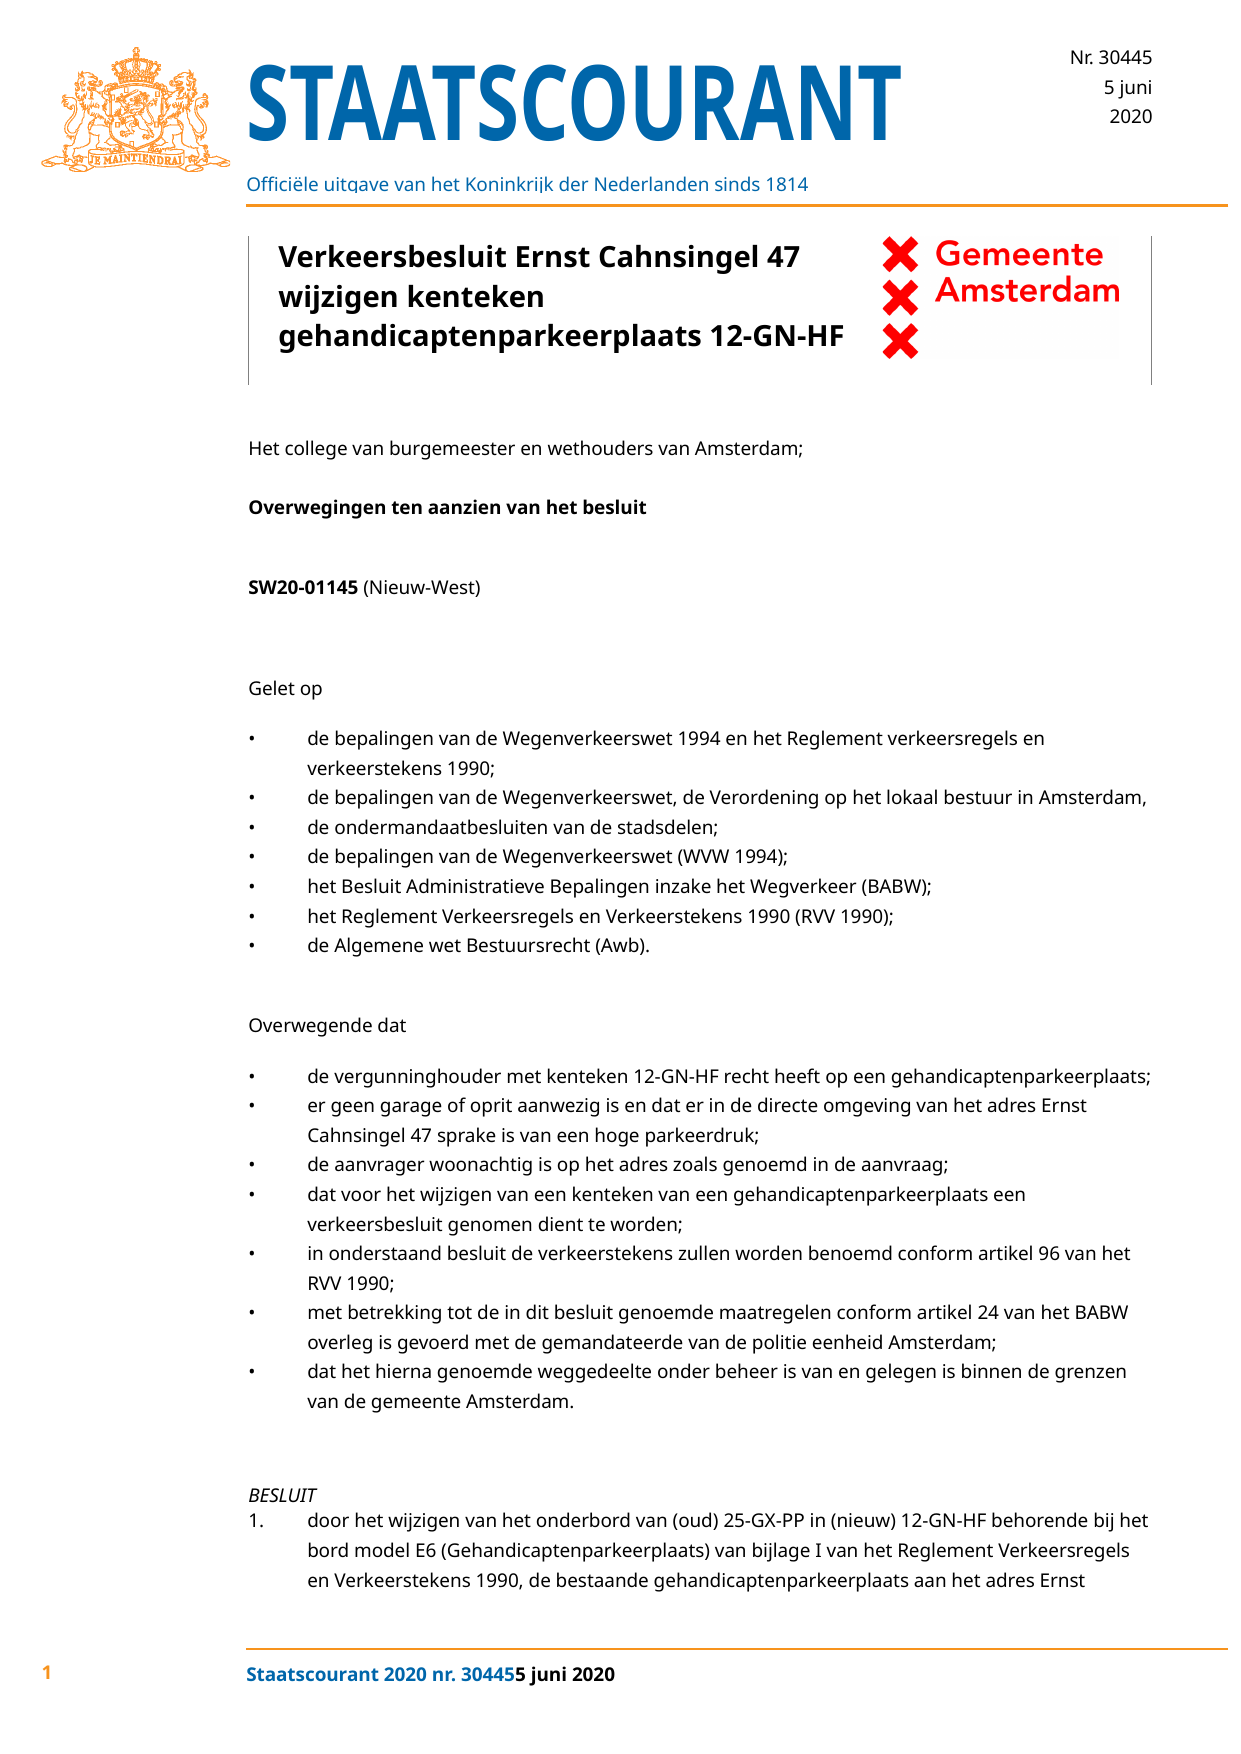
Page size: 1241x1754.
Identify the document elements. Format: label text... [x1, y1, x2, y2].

list de bepalingen van de Wegenverkeerswet (WVW 1994); [248, 844, 1152, 869]
text Gelet op [248, 675, 1152, 701]
text Het college van burgemeester en wethouders van Amsterdam; [248, 435, 1152, 461]
text BESLUIT [248, 1482, 1152, 1508]
list de aanvrager woonachtig is op het adres zoals genoemd in de aanvraag; [248, 1152, 1152, 1177]
picture [41, 47, 231, 172]
list door het wijzigen van het onderbord van (oud) 25-GX-PP in (nieuw) 12-GN-HF behorende bij het bord model E6 (Gehandicaptenparkeerplaats) van bijlage I van het Reglement Verkeersregels en Verkeerstekens 1990, de bestaande gehandicaptenparkeerplaats aan het adres Ernst [248, 1508, 1152, 1592]
picture [882, 236, 1119, 359]
list met betrekking tot de in dit besluit genoemde maatregelen conform artikel 24 van het BABW overleg is gevoerd met de gemandateerde van de politie eenheid Amsterdam; [248, 1299, 1152, 1355]
list de bepalingen van de Wegenverkeerswet 1994 en het Reglement verkeersregels en verkeerstekens 1990; [248, 725, 1152, 781]
list de bepalingen van de Wegenverkeerswet, de Verordening op het lokaal bestuur in Amsterdam, [248, 784, 1152, 810]
table_header Verkeersbesluit Ernst Cahnsingel 47 wijzigen kenteken gehandicaptenparkeerplaats 12-GN-HF [249, 236, 850, 385]
list het Reglement Verkeersregels en Verkeerstekens 1990 (RVV 1990); [248, 903, 1152, 929]
list de ondermandaatbesluiten van de stadsdelen; [248, 814, 1152, 840]
text Overwegingen ten aanzien van het besluit [248, 494, 1152, 520]
text Overwegende dat [248, 1012, 1152, 1038]
list dat het hierna genoemde weggedeelte onder beheer is van en gelegen is binnen de grenzen van de gemeente Amsterdam. [248, 1359, 1152, 1414]
list dat voor het wijzigen van een kenteken van een gehandicaptenparkeerplaats een verkeersbesluit genomen dient te worden; [248, 1181, 1152, 1237]
list de Algemene wet Bestuursrecht (Awb). [248, 932, 1152, 958]
list de vergunninghouder met kenteken 12-GN-HF recht heeft op een gehandicaptenparkeerplaats; [248, 1063, 1152, 1089]
text SW20-01145 (Nieuw-West) [248, 574, 1152, 600]
list er geen garage of oprit aanwezig is en dat er in de directe omgeving van het adres Ernst Cahnsingel 47 sprake is van een hoge parkeerdruk; [248, 1092, 1152, 1148]
list het Besluit Administratieve Bepalingen inzake het Wegverkeer (BABW); [248, 873, 1152, 899]
list in onderstaand besluit de verkeerstekens zullen worden benoemd conform artikel 96 van het RVV 1990; [248, 1240, 1152, 1296]
table_header [850, 236, 1151, 385]
